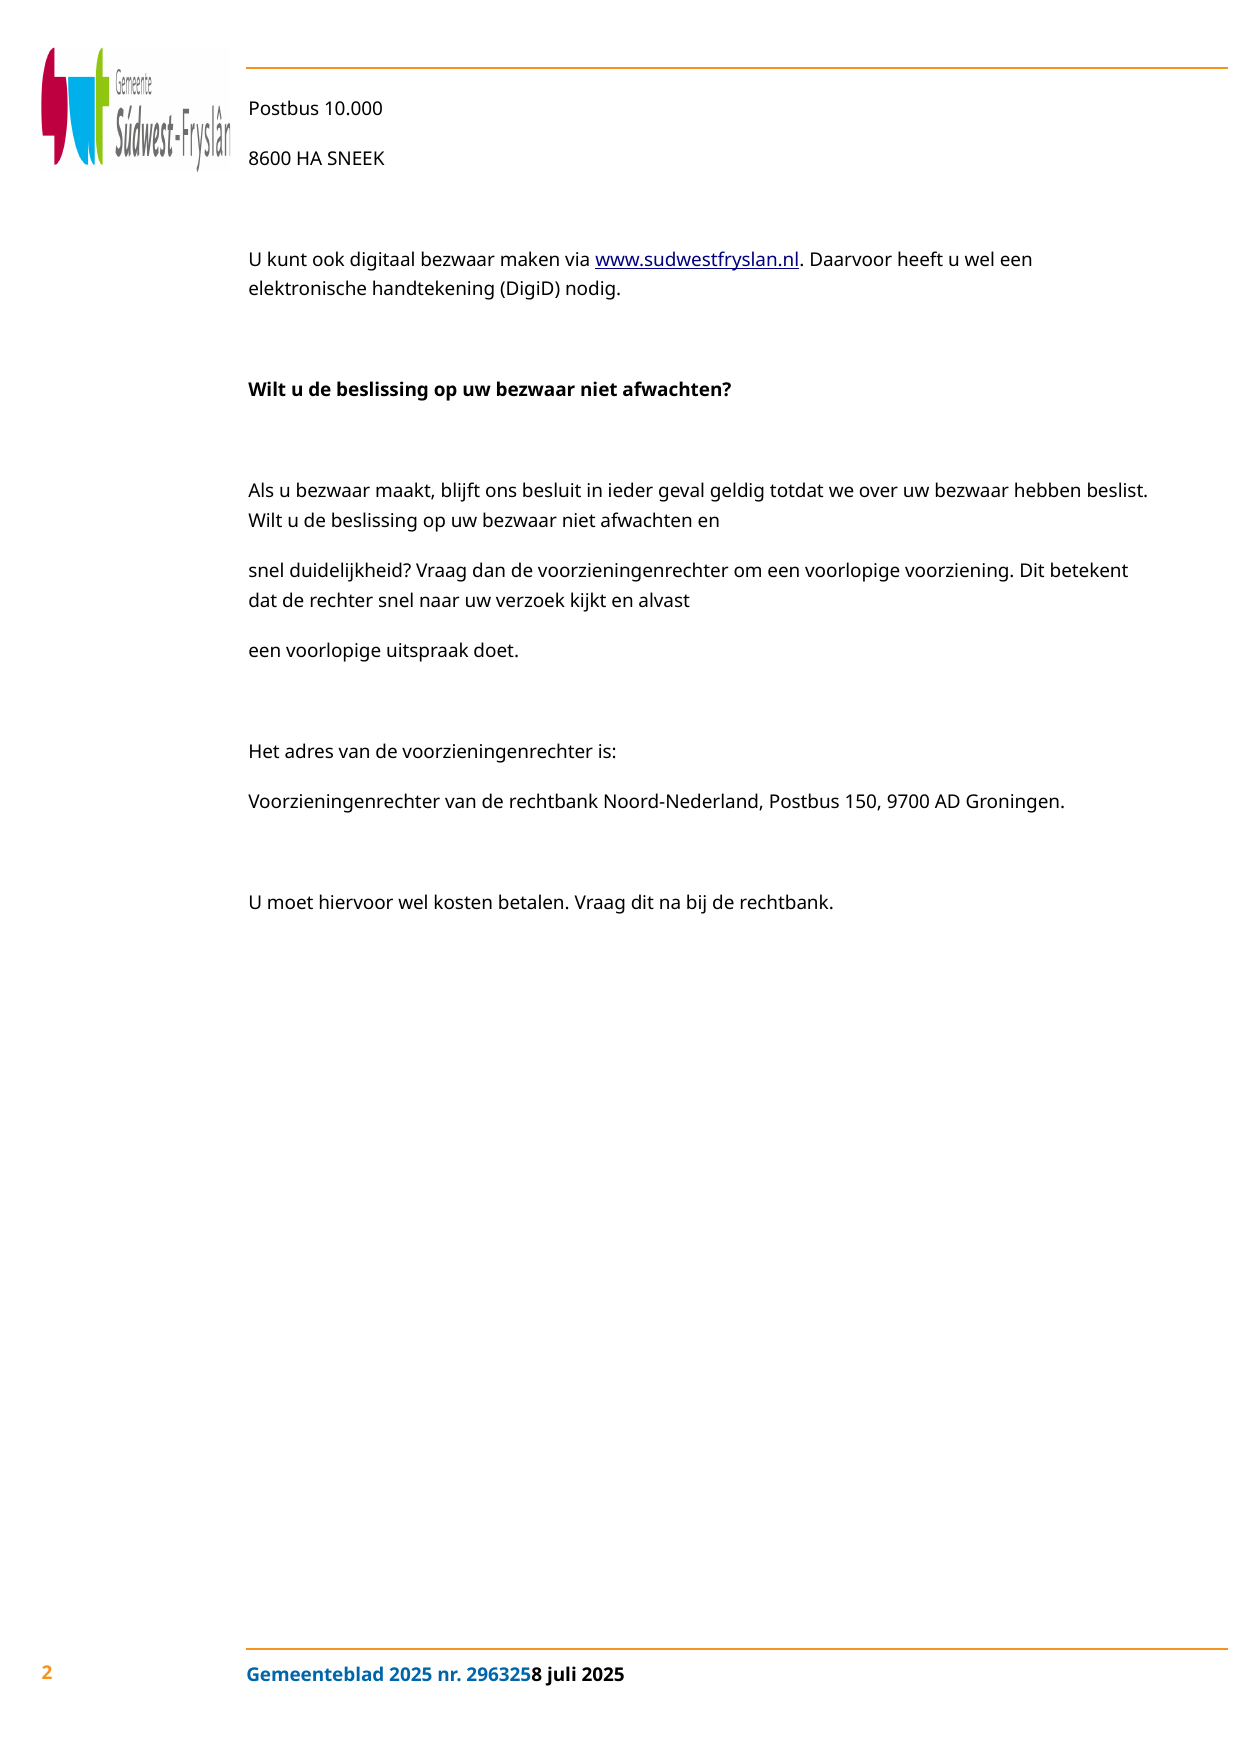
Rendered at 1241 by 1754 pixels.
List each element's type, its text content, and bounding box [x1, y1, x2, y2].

text U moet hiervoor wel kosten betalen. Vraag dit na bij de rechtbank. [248, 889, 1152, 915]
text Postbus 10.000 [248, 95, 1152, 121]
text Als u bezwaar maakt, blijft ons besluit in ieder geval geldig totdat we over uw bezwaar hebben beslist. Wilt u de beslissing op uw bezwaar niet afwachten en [248, 477, 1152, 533]
text snel duidelijkheid? Vraag dan de voorzieningenrechter om een voorlopige voorziening. Dit betekent dat de rechter snel naar uw verzoek kijkt en alvast [248, 557, 1152, 613]
text Voorzieningenrechter van de rechtbank Noord-Nederland, Postbus 150, 9700 AD Groningen. [248, 788, 1152, 814]
text Het adres van de voorzieningenrechter is: [248, 738, 1152, 764]
text U kunt ook digitaal bezwaar maken via www.sudwestfryslan.nl. Daarvoor heeft u wel een elektronische handtekening (DigiD) nodig. [248, 246, 1152, 301]
text Wilt u de beslissing op uw bezwaar niet afwachten? [248, 376, 1152, 402]
picture [41, 47, 231, 172]
text 8600 HA SNEEK [248, 145, 1152, 171]
text een voorlopige uitspraak doet. [248, 637, 1152, 663]
